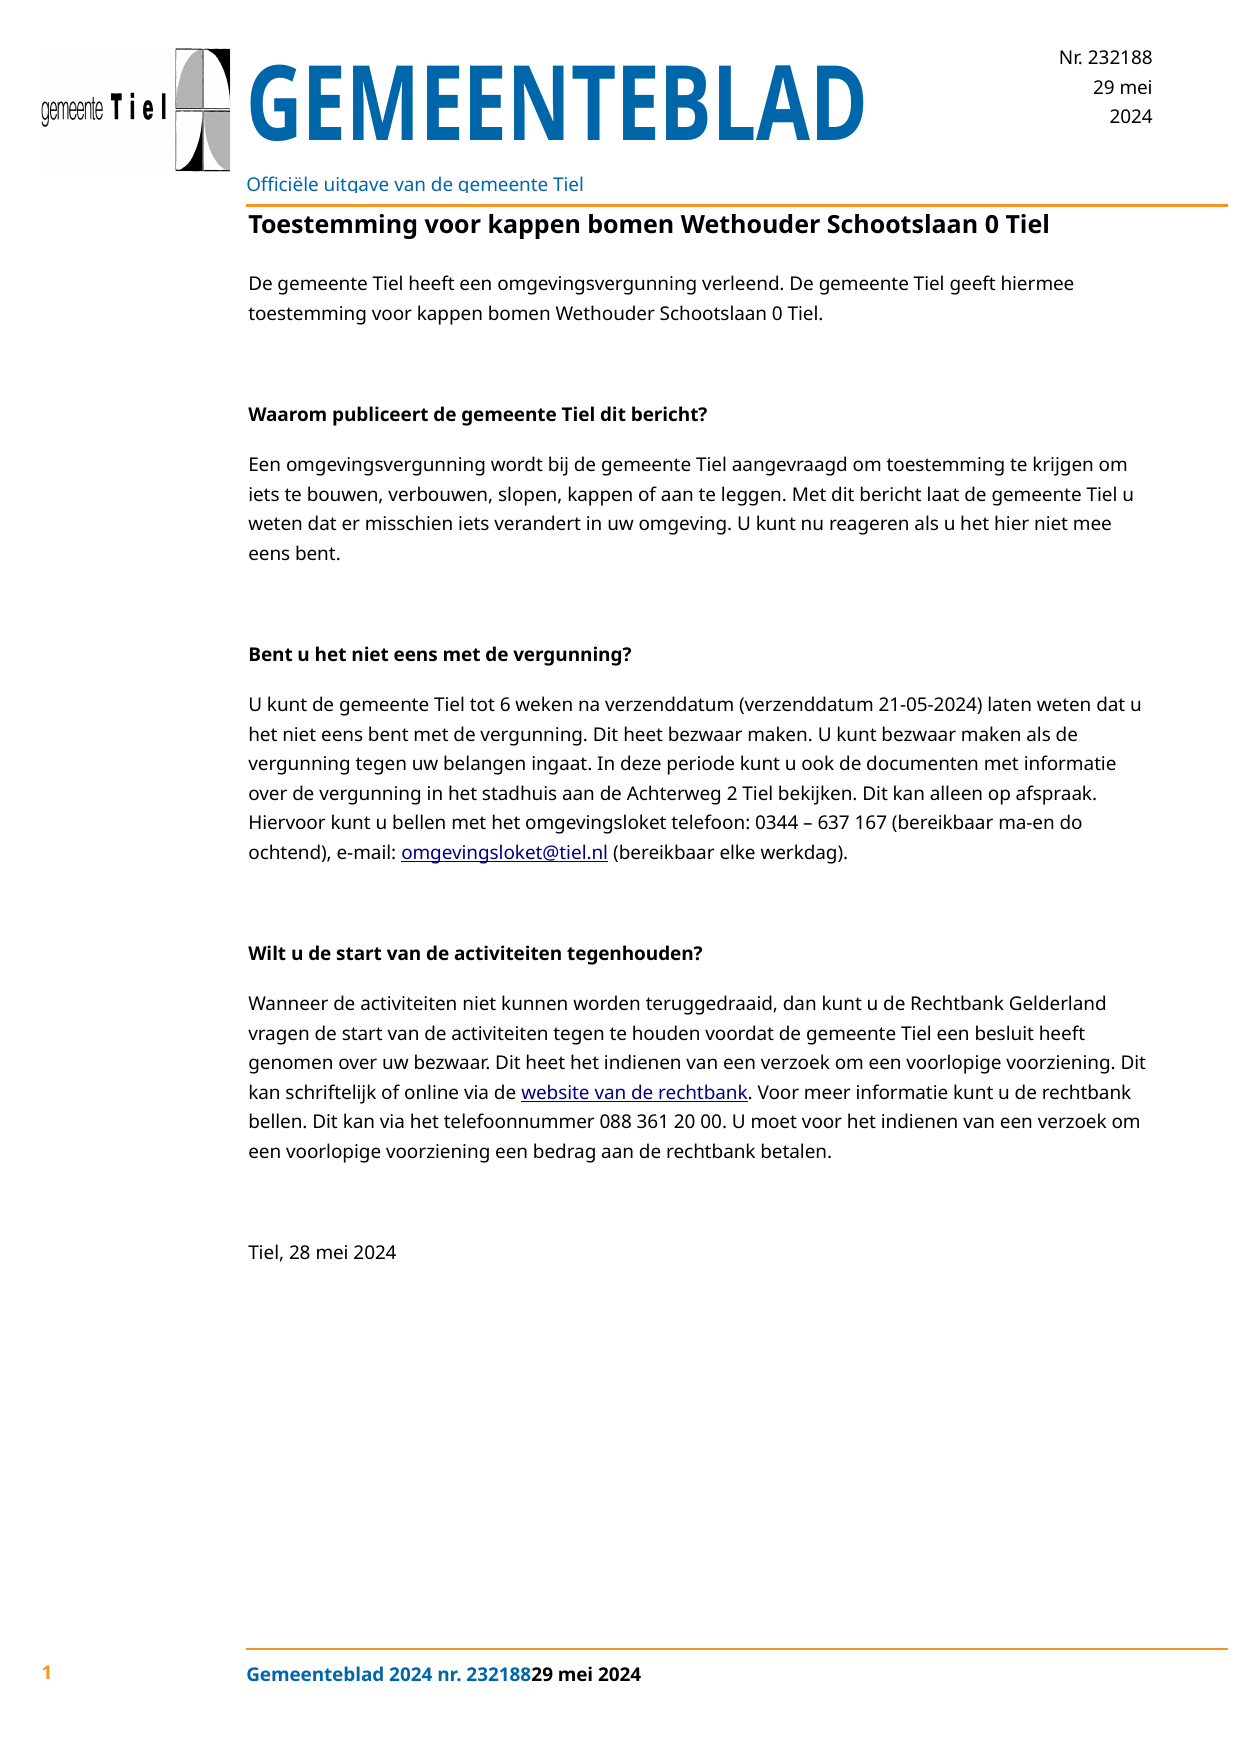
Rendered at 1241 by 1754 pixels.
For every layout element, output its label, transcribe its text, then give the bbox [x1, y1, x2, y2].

text Wanneer de activiteiten niet kunnen worden teruggedraaid, dan kunt u de Rechtbank Gelderland vragen de start van de activiteiten tegen te houden voordat de gemeente Tiel een besluit heeft genomen over uw bezwaar. Dit heet het indienen van een verzoek om een voorlopige voorziening. Dit kan schriftelijk of online via de website van de rechtbank. Voor meer informatie kunt u de rechtbank bellen. Dit kan via het telefoonnummer 088 361 20 00. U moet voor het indienen van een verzoek om een voorlopige voorziening een bedrag aan de rechtbank betalen. [248, 990, 1152, 1164]
text Waarom publiceert de gemeente Tiel dit bericht? [248, 401, 1152, 426]
text Toestemming voor kappen bomen Wethouder Schootslaan 0 Tiel [248, 207, 1152, 241]
text U kunt de gemeente Tiel tot 6 weken na verzenddatum (verzenddatum 21-05-2024) laten weten dat u het niet eens bent met de vergunning. Dit heet bezwaar maken. U kunt bezwaar maken als de vergunning tegen uw belangen ingaat. In deze periode kunt u ook de documenten met informatie over de vergunning in het stadhuis aan de Achterweg 2 Tiel bekijken. Dit kan alleen op afspraak. Hiervoor kunt u bellen met het omgevingsloket telefoon: 0344 – 637 167 (bereikbaar ma-en do ochtend), e-mail: omgevingsloket@tiel.nl (bereikbaar elke werkdag). [248, 691, 1152, 865]
text De gemeente Tiel heeft een omgevingsvergunning verleend. De gemeente Tiel geeft hiermee toestemming voor kappen bomen Wethouder Schootslaan 0 Tiel. [248, 270, 1152, 326]
text Tiel, 28 mei 2024 [248, 1239, 1152, 1265]
text Bent u het niet eens met de vergunning? [248, 641, 1152, 666]
picture [41, 47, 231, 172]
text Een omgevingsvergunning wordt bij de gemeente Tiel aangevraagd om toestemming te krijgen om iets te bouwen, verbouwen, slopen, kappen of aan te leggen. Met dit bericht laat de gemeente Tiel u weten dat er misschien iets verandert in uw omgeving. U kunt nu reageren als u het hier niet mee eens bent. [248, 451, 1152, 566]
text Wilt u de start van de activiteiten tegenhouden? [248, 940, 1152, 966]
